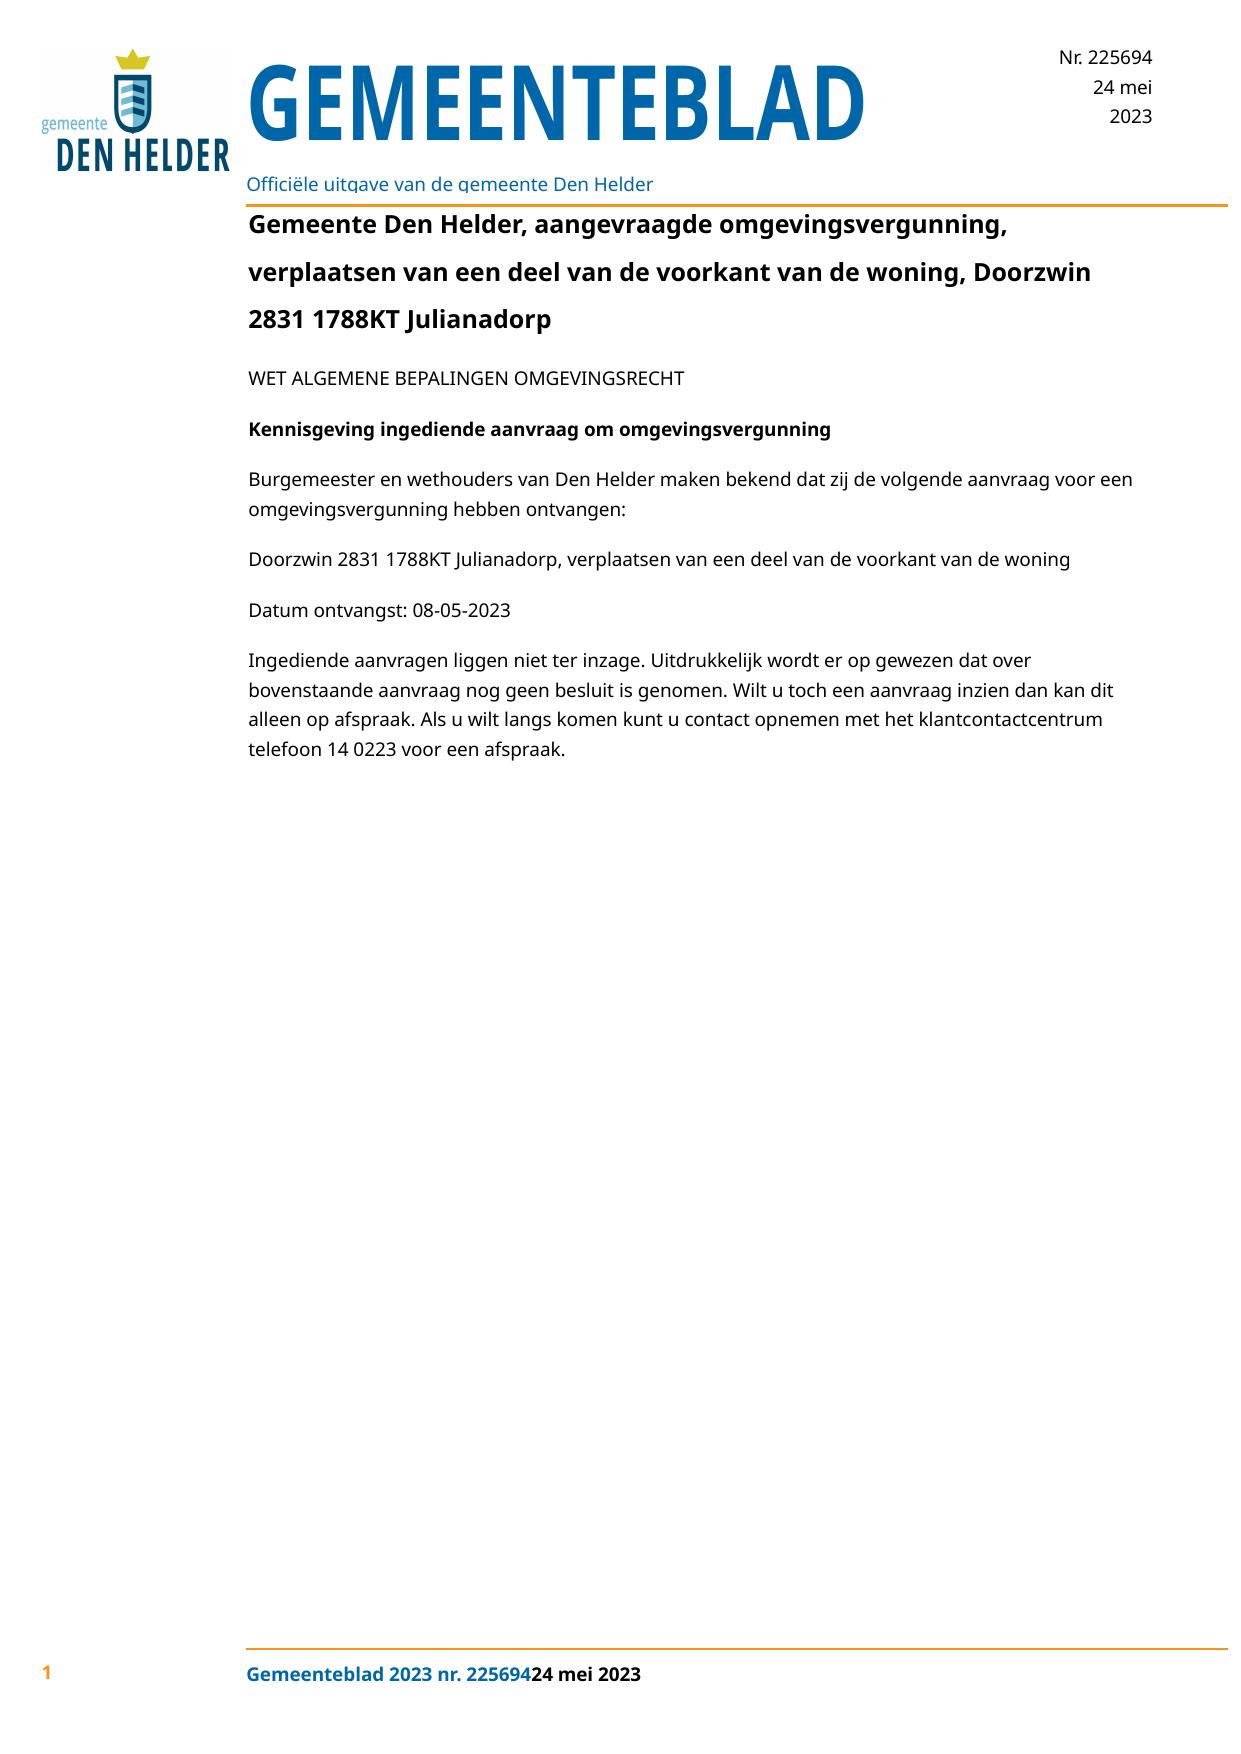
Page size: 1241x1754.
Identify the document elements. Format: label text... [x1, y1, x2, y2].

picture [220, 160, 224, 172]
text Gemeente Den Helder, aangevraagde omgevingsvergunning, verplaatsen van een deel van de voorkant van de woning, Doorzwin 2831 1788KT Julianadorp [248, 207, 1152, 336]
picture [63, 144, 68, 165]
text Datum ontvangst: 08-05-2023 [248, 597, 1152, 622]
text Ingediende aanvragen liggen niet ter inzage. Uitdrukkelijk wordt er op gewezen dat over bovenstaande aanvraag nog geen besluit is genomen. Wilt u toch een aanvraag inzien dan kan dit alleen op afspraak. Als u wilt langs komen kunt u contact opnemen met het klantcontactcentrum telefoon 14 0223 voor een afspraak. [248, 647, 1152, 762]
picture [41, 47, 231, 172]
picture [182, 144, 187, 165]
picture [100, 154, 106, 172]
text WET ALGEMENE BEPALINGEN OMGEVINGSRECHT [248, 366, 1152, 391]
text Doorzwin 2831 1788KT Julianadorp, verplaatsen van een deel van de voorkant van de woning [248, 546, 1152, 572]
text Burgemeester en wethouders van Den Helder maken bekend dat zij de volgende aanvraag voor een omgevingsvergunning hebben ontvangen: [248, 466, 1152, 522]
picture [130, 157, 135, 172]
text Kennisgeving ingediende aanvraag om omgevingsvergunning [248, 416, 1152, 442]
